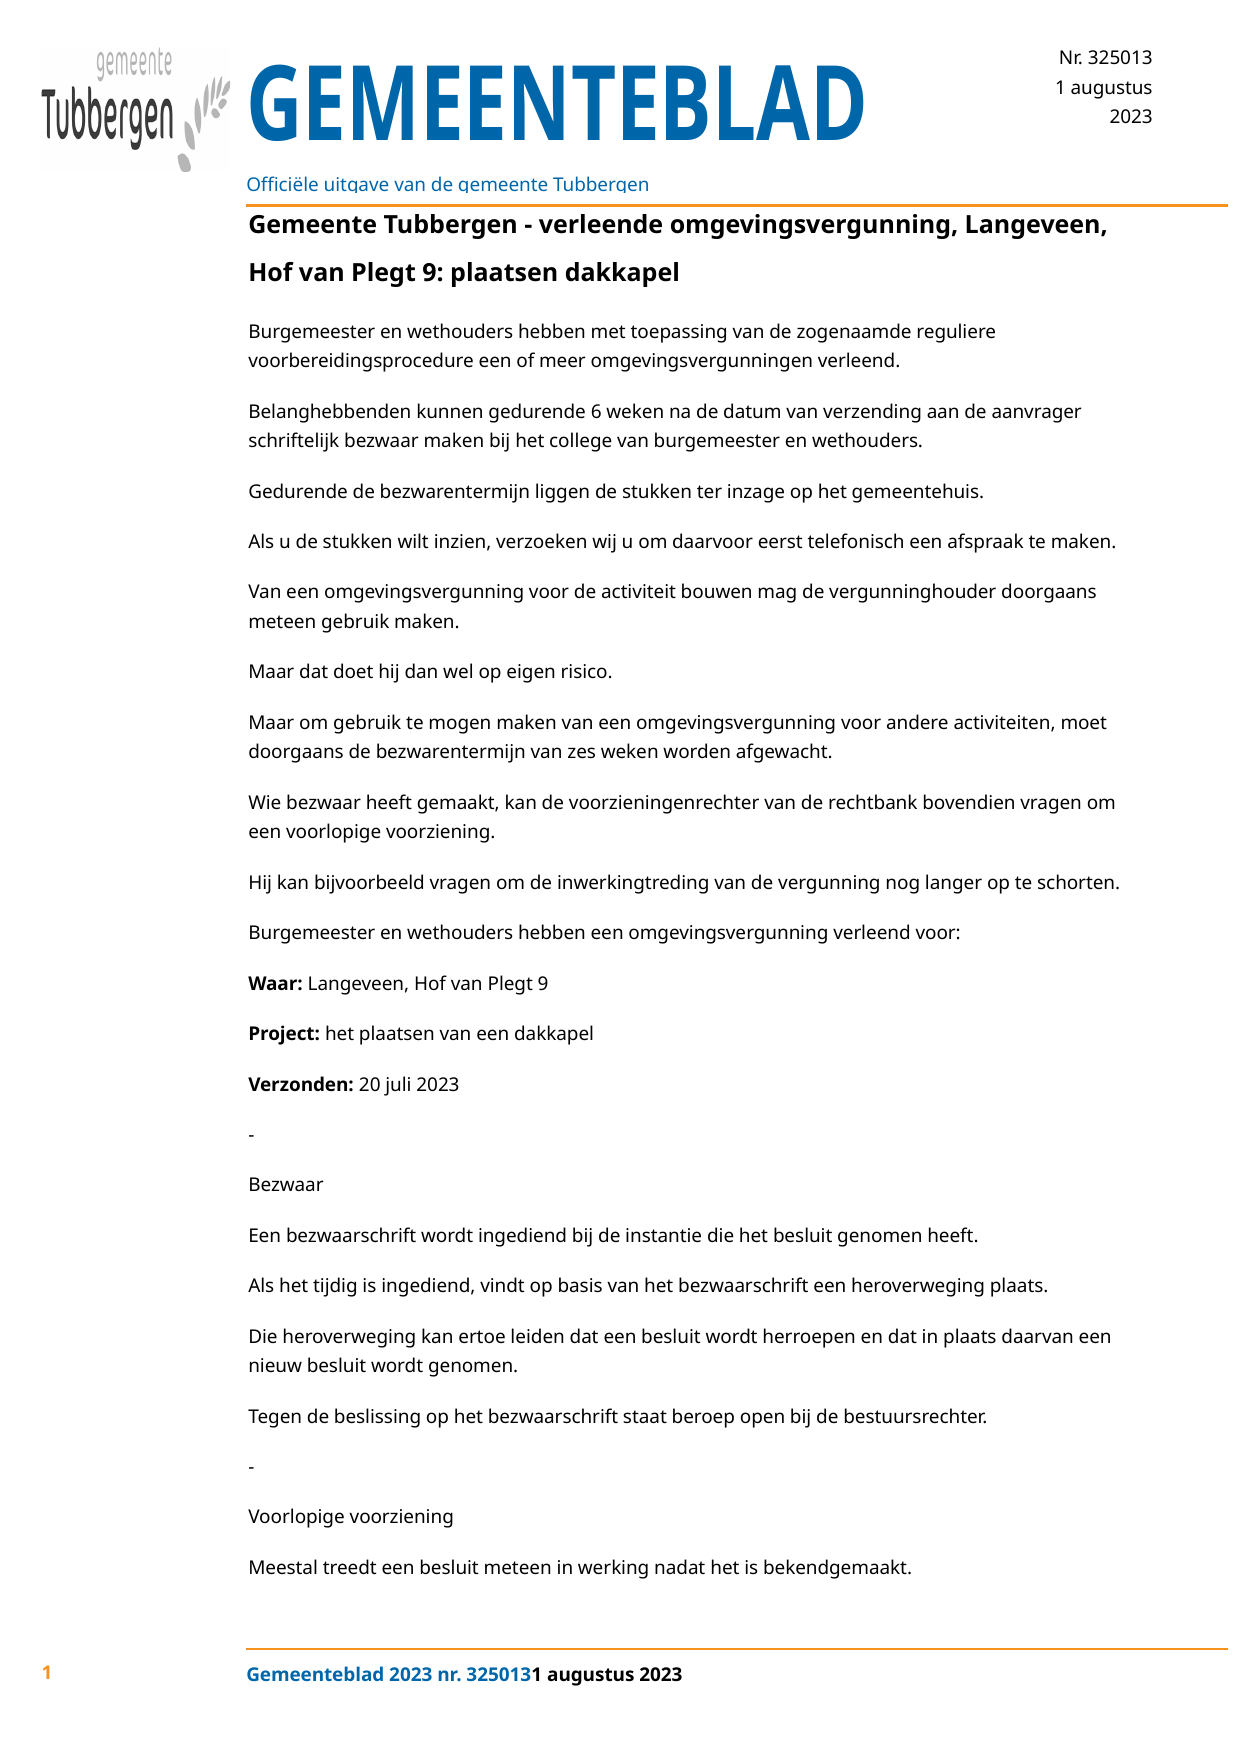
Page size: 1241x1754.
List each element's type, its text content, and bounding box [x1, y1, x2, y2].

text Bezwaar [248, 1172, 1152, 1197]
text Voorlopige voorziening [248, 1504, 1152, 1529]
text Als het tijdig is ingediend, vindt op basis van het bezwaarschrift een heroverweging plaats. [248, 1272, 1152, 1298]
text - [248, 1121, 1152, 1147]
text Wie bezwaar heeft gemaakt, kan de voorzieningenrechter van de rechtbank bovendien vragen om een voorlopige voorziening. [248, 789, 1152, 844]
text Hij kan bijvoorbeeld vragen om de inwerkingtreding van de vergunning nog langer op te schorten. [248, 869, 1152, 895]
text Project: het plaatsen van een dakkapel [248, 1020, 1152, 1046]
text Als u de stukken wilt inzien, verzoeken wij u om daarvoor eerst telefonisch een afspraak te maken. [248, 528, 1152, 554]
text Maar dat doet hij dan wel op eigen risico. [248, 659, 1152, 684]
text Meestal treedt een besluit meteen in werking nadat het is bekendgemaakt. [248, 1554, 1152, 1580]
text Belanghebbenden kunnen gedurende 6 weken na de datum van verzending aan de aanvrager schriftelijk bezwaar maken bij het college van burgemeester en wethouders. [248, 398, 1152, 453]
text Die heroverweging kan ertoe leiden dat een besluit wordt herroepen en dat in plaats daarvan een nieuw besluit wordt genomen. [248, 1323, 1152, 1378]
text Verzonden: 20 juli 2023 [248, 1071, 1152, 1097]
text Maar om gebruik te mogen maken van een omgevingsvergunning voor andere activiteiten, moet doorgaans de bezwarentermijn van zes weken worden afgewacht. [248, 709, 1152, 764]
text - [248, 1453, 1152, 1479]
text Burgemeester en wethouders hebben met toepassing van de zogenaamde reguliere voorbereidingsprocedure een of meer omgevingsvergunningen verleend. [248, 318, 1152, 373]
text Burgemeester en wethouders hebben een omgevingsvergunning verleend voor: [248, 919, 1152, 945]
text Gedurende de bezwarentermijn liggen de stukken ter inzage op het gemeentehuis. [248, 478, 1152, 504]
picture [41, 47, 231, 172]
text Waar: Langeveen, Hof van Plegt 9 [248, 970, 1152, 996]
text Tegen de beslissing op het bezwaarschrift staat beroep open bij de bestuursrechter. [248, 1403, 1152, 1429]
text Van een omgevingsvergunning voor de activiteit bouwen mag de vergunninghouder doorgaans meteen gebruik maken. [248, 579, 1152, 634]
text Een bezwaarschrift wordt ingediend bij de instantie die het besluit genomen heeft. [248, 1222, 1152, 1248]
text Gemeente Tubbergen - verleende omgevingsvergunning, Langeveen, Hof van Plegt 9: plaatsen dakkapel [248, 207, 1152, 288]
